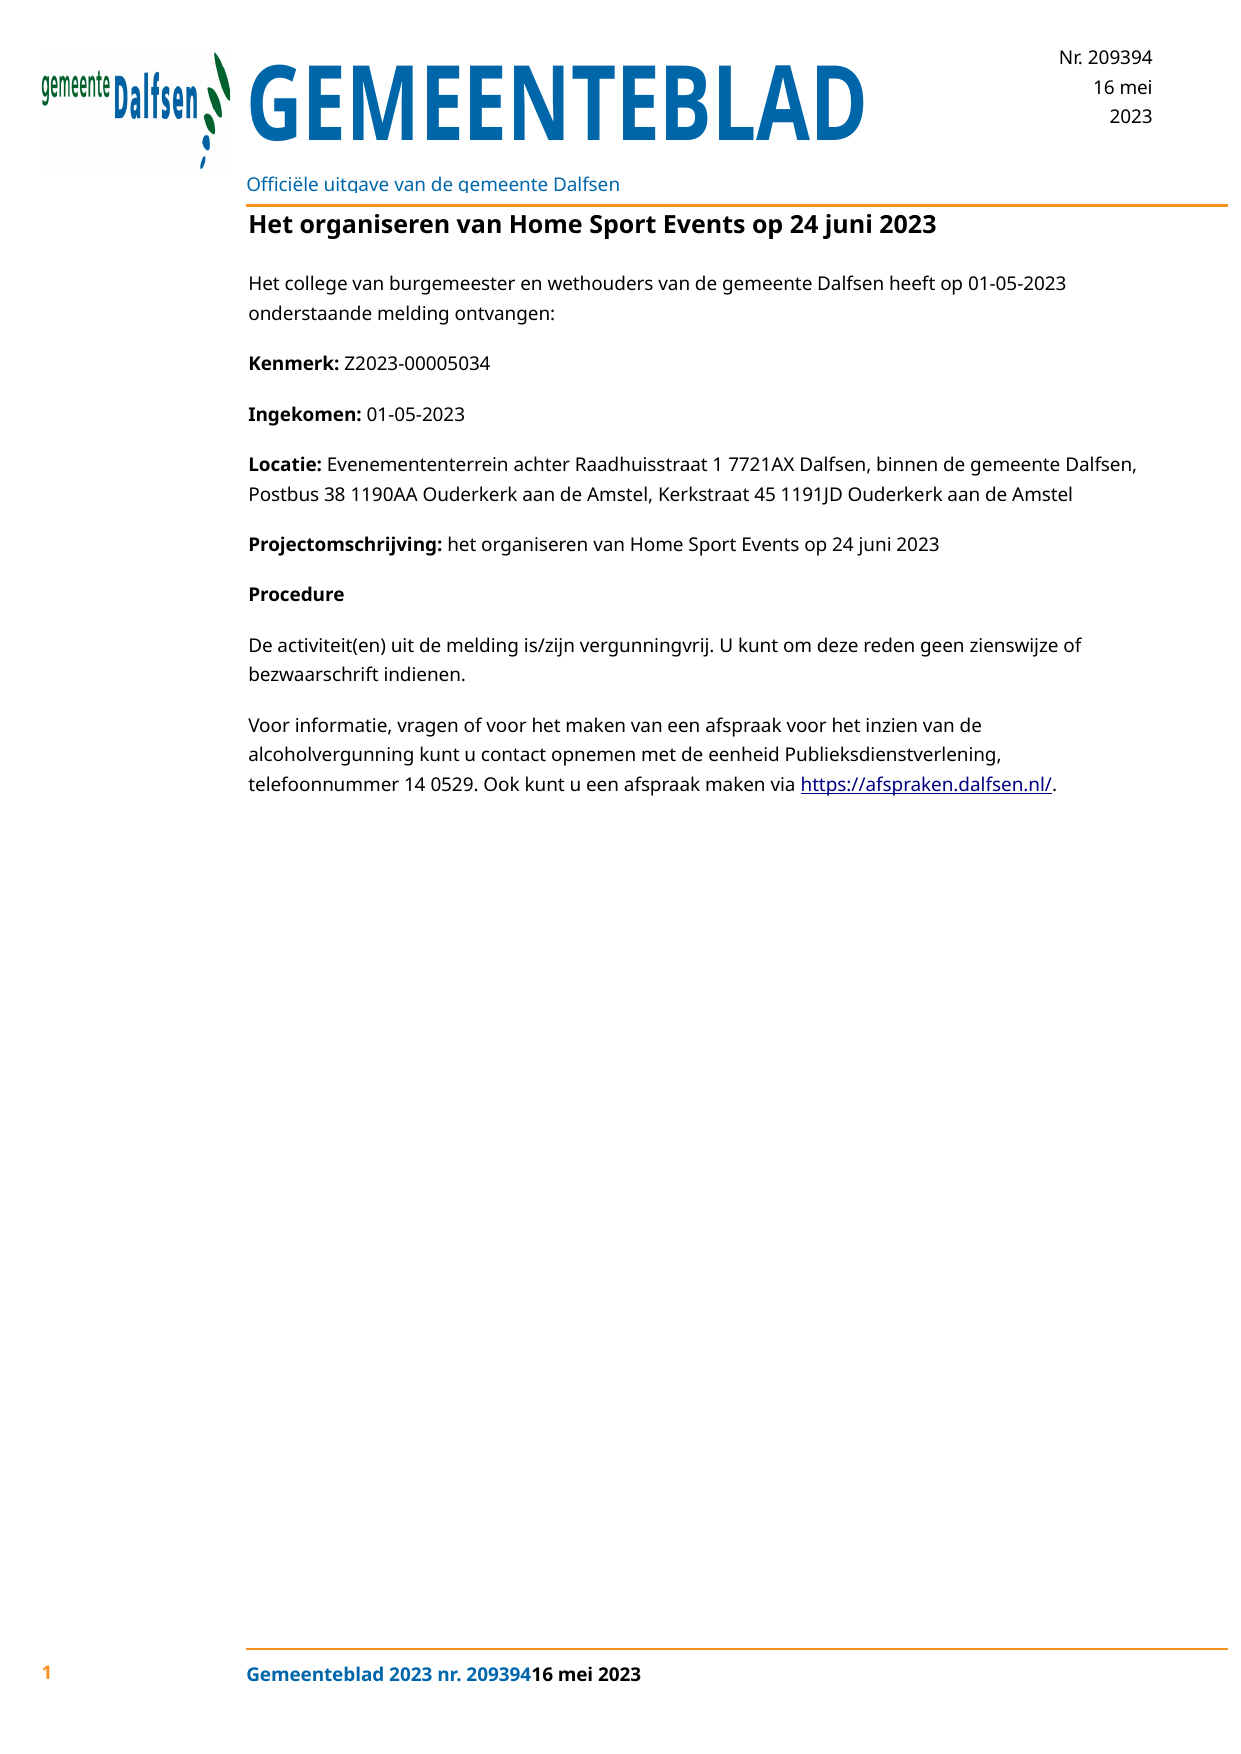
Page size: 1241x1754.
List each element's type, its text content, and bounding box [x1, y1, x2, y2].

text De activiteit(en) uit de melding is/zijn vergunningvrij. U kunt om deze reden geen zienswijze of bezwaarschrift indienen. [248, 632, 1152, 687]
text Procedure [248, 582, 1152, 607]
text Locatie: Evenemententerrein achter Raadhuisstraat 1 7721AX Dalfsen, binnen de gemeente Dalfsen, Postbus 38 1190AA Ouderkerk aan de Amstel, Kerkstraat 45 1191JD Ouderkerk aan de Amstel [248, 451, 1152, 506]
text Het college van burgemeester en wethouders van de gemeente Dalfsen heeft op 01-05-2023 onderstaande melding ontvangen: [248, 270, 1152, 326]
text Ingekomen: 01-05-2023 [248, 401, 1152, 426]
text Projectomschrijving: het organiseren van Home Sport Events op 24 juni 2023 [248, 531, 1152, 557]
text Voor informatie, vragen of voor het maken van een afspraak voor het inzien van de alcoholvergunning kunt u contact opnemen met de eenheid Publieksdienstverlening, telefoonnummer 14 0529. Ook kunt u een afspraak maken via https://afspraken.dalfsen.nl/. [248, 712, 1152, 797]
picture [41, 47, 231, 172]
text Het organiseren van Home Sport Events op 24 juni 2023 [248, 207, 1152, 241]
text Kenmerk: Z2023-00005034 [248, 350, 1152, 376]
